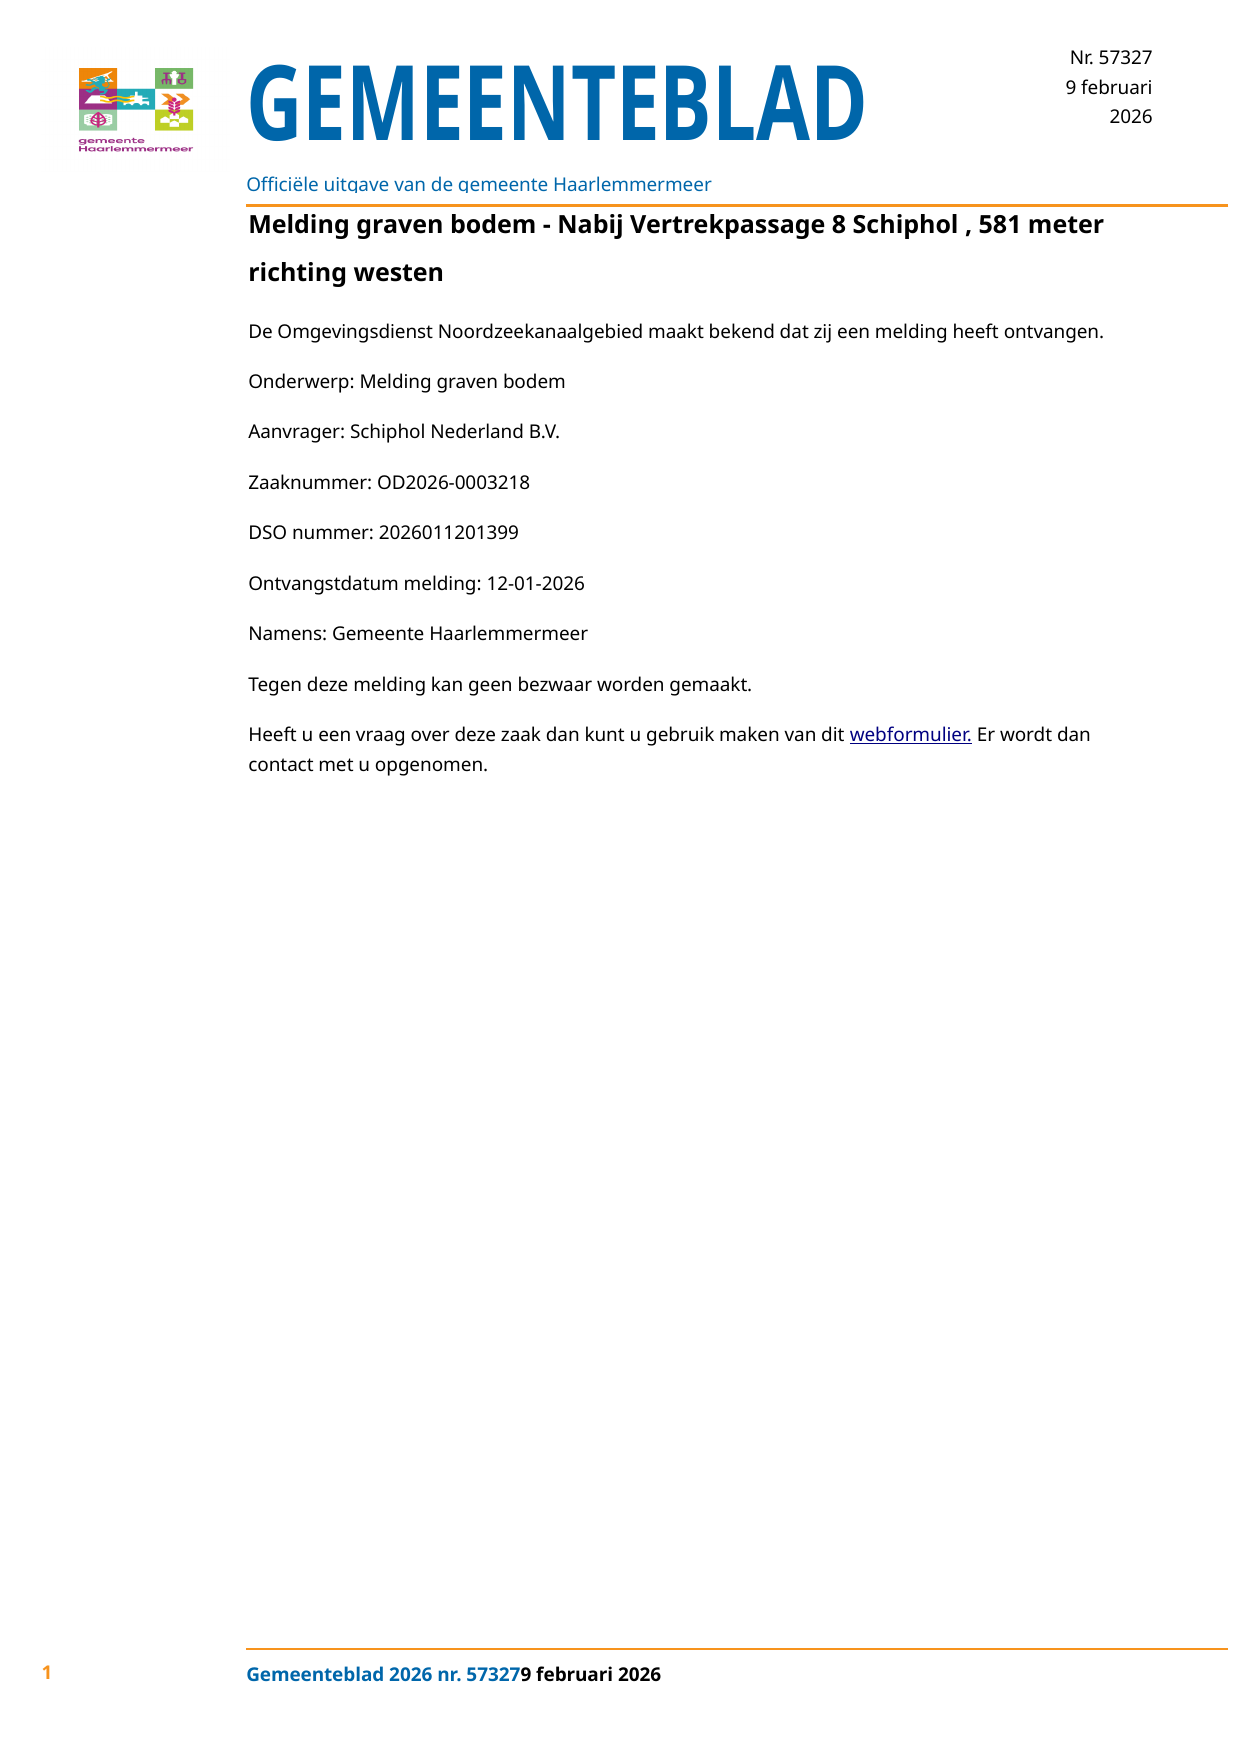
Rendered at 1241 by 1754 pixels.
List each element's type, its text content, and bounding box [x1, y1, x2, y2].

text Ontvangstdatum melding: 12-01-2026 [248, 570, 1152, 596]
text Zaaknummer: OD2026-0003218 [248, 469, 1152, 495]
text Tegen deze melding kan geen bezwaar worden gemaakt. [248, 671, 1152, 697]
picture [41, 47, 231, 172]
text Onderwerp: Melding graven bodem [248, 368, 1152, 394]
text DSO nummer: 2026011201399 [248, 519, 1152, 545]
text De Omgevingsdienst Noordzeekanaalgebied maakt bekend dat zij een melding heeft ontvangen. [248, 318, 1152, 344]
text Aanvrager: Schiphol Nederland B.V. [248, 419, 1152, 444]
text Melding graven bodem - Nabij Vertrekpassage 8 Schiphol , 581 meter richting westen [248, 207, 1152, 288]
text Heeft u een vraag over deze zaak dan kunt u gebruik maken van dit webformulier. Er wordt dan contact met u opgenomen. [248, 721, 1152, 777]
text Namens: Gemeente Haarlemmermeer [248, 620, 1152, 646]
